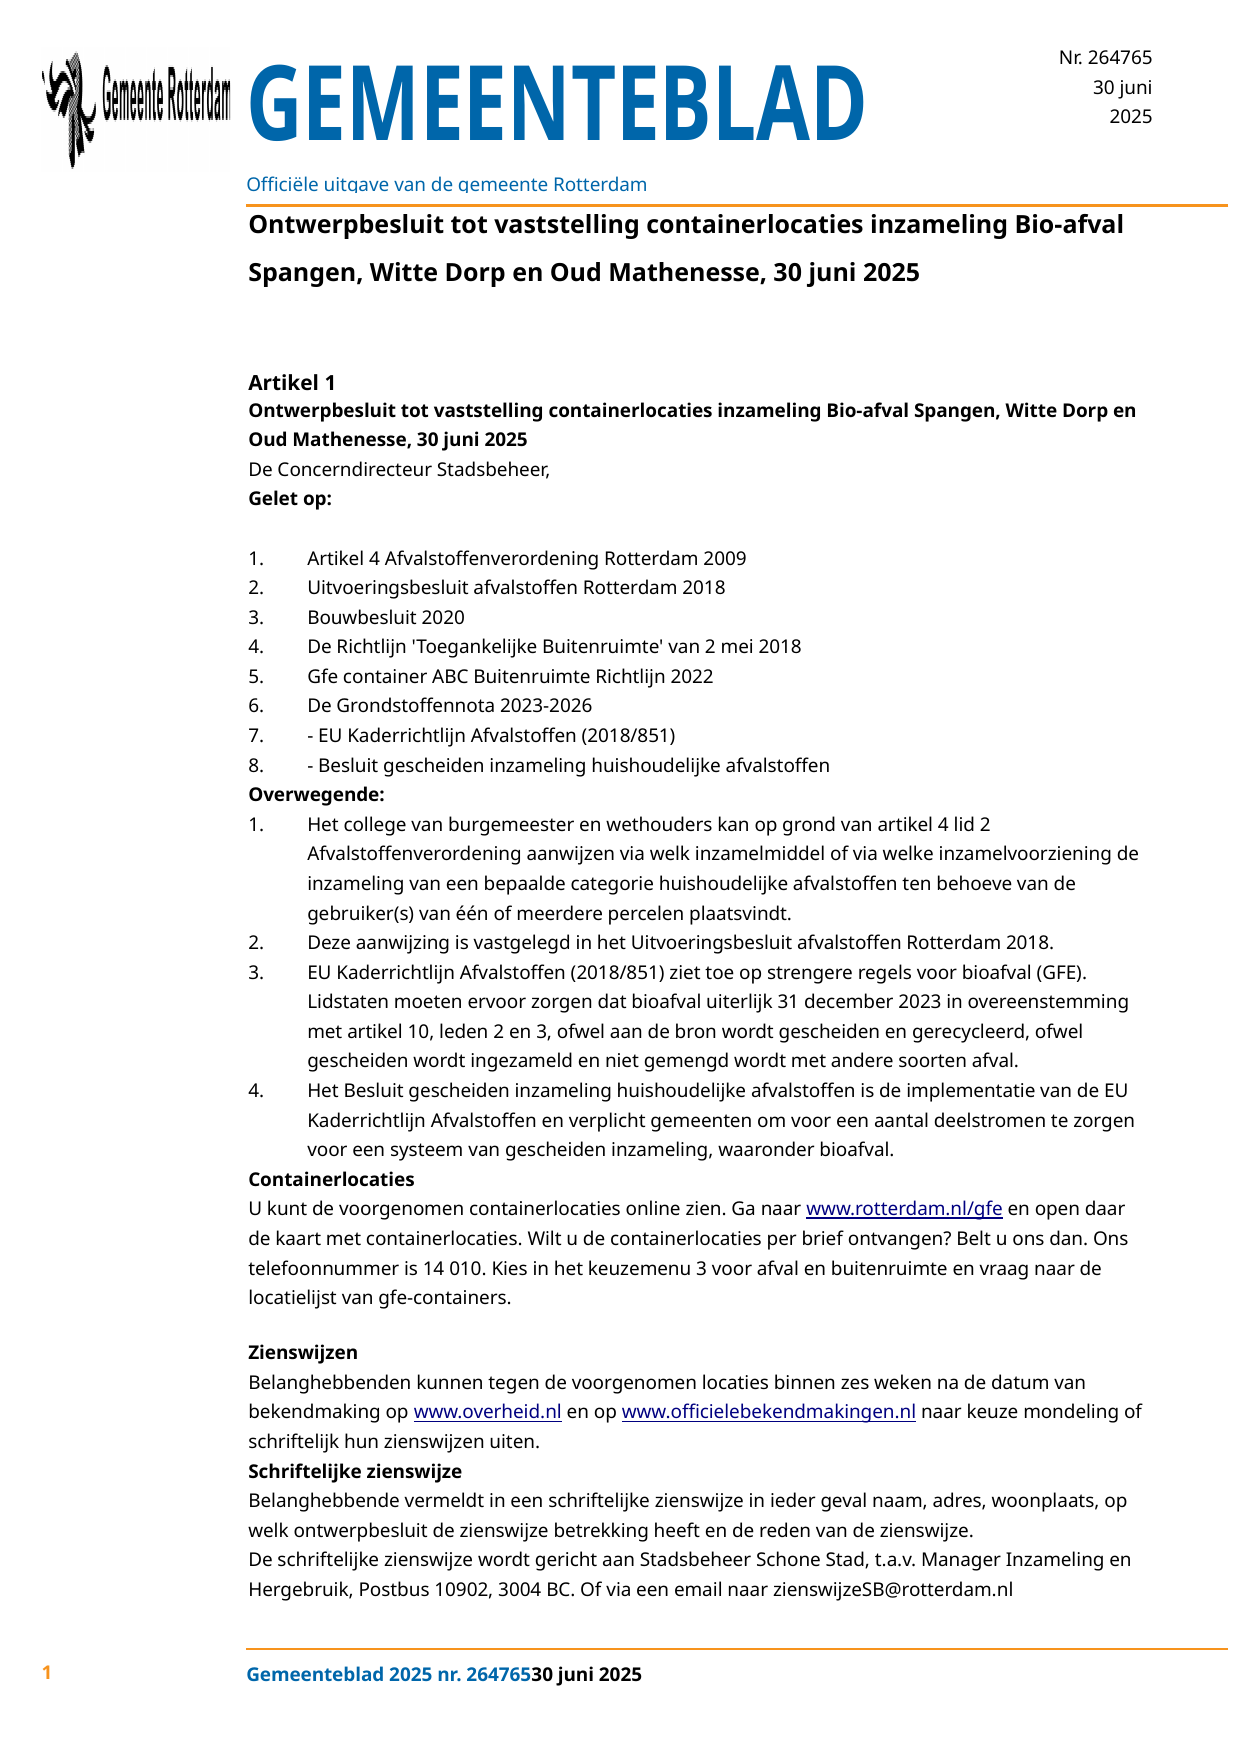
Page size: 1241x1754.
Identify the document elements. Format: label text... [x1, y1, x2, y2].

text De Concerndirecteur Stadsbeheer, [248, 456, 1152, 482]
text U kunt de voorgenomen containerlocaties online zien. Ga naar www.rotterdam.nl/gfe en open daar de kaart met containerlocaties. Wilt u de containerlocaties per brief ontvangen? Belt u ons dan. Ons telefoonnummer is 14 010. Kies in het keuzemenu 3 voor afval en buitenruimte en vraag naar de locatielijst van gfe-containers. [248, 1196, 1152, 1310]
list Uitvoeringsbesluit afvalstoffen Rotterdam 2018 [248, 574, 1152, 600]
text Artikel 1 [248, 368, 1152, 397]
list Deze aanwijzing is vastgelegd in het Uitvoeringsbesluit afvalstoffen Rotterdam 2018. [248, 929, 1152, 955]
text Schriftelijke zienswijze [248, 1458, 1152, 1484]
list Het college van burgemeester en wethouders kan op grond van artikel 4 lid 2 Afvalstoffenverordening aanwijzen via welk inzamelmiddel of via welke inzamelvoorziening de inzameling van een bepaalde categorie huishoudelijke afvalstoffen ten behoeve van de gebruiker(s) van één of meerdere percelen plaatsvindt. [248, 811, 1152, 925]
picture [41, 47, 231, 172]
list De Richtlijn 'Toegankelijke Buitenruimte' van 2 mei 2018 [248, 633, 1152, 659]
text Zienswijzen [248, 1339, 1152, 1365]
list - Besluit gescheiden inzameling huishoudelijke afvalstoffen [248, 752, 1152, 777]
text De schriftelijke zienswijze wordt gericht aan Stadsbeheer Schone Stad, t.a.v. Manager Inzameling en Hergebruik, Postbus 10902, 3004 BC. Of via een email naar zienswijzeSB@rotterdam.nl [248, 1547, 1152, 1602]
text Ontwerpbesluit tot vaststelling containerlocaties inzameling Bio-afval Spangen, Witte Dorp en Oud Mathenesse, 30 juni 2025 [248, 397, 1152, 452]
text Ontwerpbesluit tot vaststelling containerlocaties inzameling Bio-afval Spangen, Witte Dorp en Oud Mathenesse, 30 juni 2025 [248, 207, 1152, 288]
text Overwegende: [248, 781, 1152, 807]
list Bouwbesluit 2020 [248, 604, 1152, 629]
list Het Besluit gescheiden inzameling huishoudelijke afvalstoffen is de implementatie van de EU Kaderrichtlijn Afvalstoffen en verplicht gemeenten om voor een aantal deelstromen te zorgen voor een systeem van gescheiden inzameling, waaronder bioafval. [248, 1077, 1152, 1162]
text Belanghebbenden kunnen tegen de voorgenomen locaties binnen zes weken na de datum van bekendmaking op www.overheid.nl en op www.officielebekendmakingen.nl naar keuze mondeling of schriftelijk hun zienswijzen uiten. [248, 1369, 1152, 1454]
list Artikel 4 Afvalstoffenverordening Rotterdam 2009 [248, 545, 1152, 570]
text Containerlocaties [248, 1166, 1152, 1192]
list - EU Kaderrichtlijn Afvalstoffen (2018/851) [248, 722, 1152, 748]
text Belanghebbende vermeldt in een schriftelijke zienswijze in ieder geval naam, adres, woonplaats, op welk ontwerpbesluit de zienswijze betrekking heeft en de reden van de zienswijze. [248, 1487, 1152, 1543]
list De Grondstoffennota 2023-2026 [248, 693, 1152, 718]
list EU Kaderrichtlijn Afvalstoffen (2018/851) ziet toe op strengere regels voor bioafval (GFE). Lidstaten moeten ervoor zorgen dat bioafval uiterlijk 31 december 2023 in overeenstemming met artikel 10, leden 2 en 3, ofwel aan de bron wordt gescheiden en gerecycleerd, ofwel gescheiden wordt ingezameld en niet gemengd wordt met andere soorten afval. [248, 959, 1152, 1073]
text Gelet op: [248, 486, 1152, 511]
list Gfe container ABC Buitenruimte Richtlijn 2022 [248, 663, 1152, 689]
